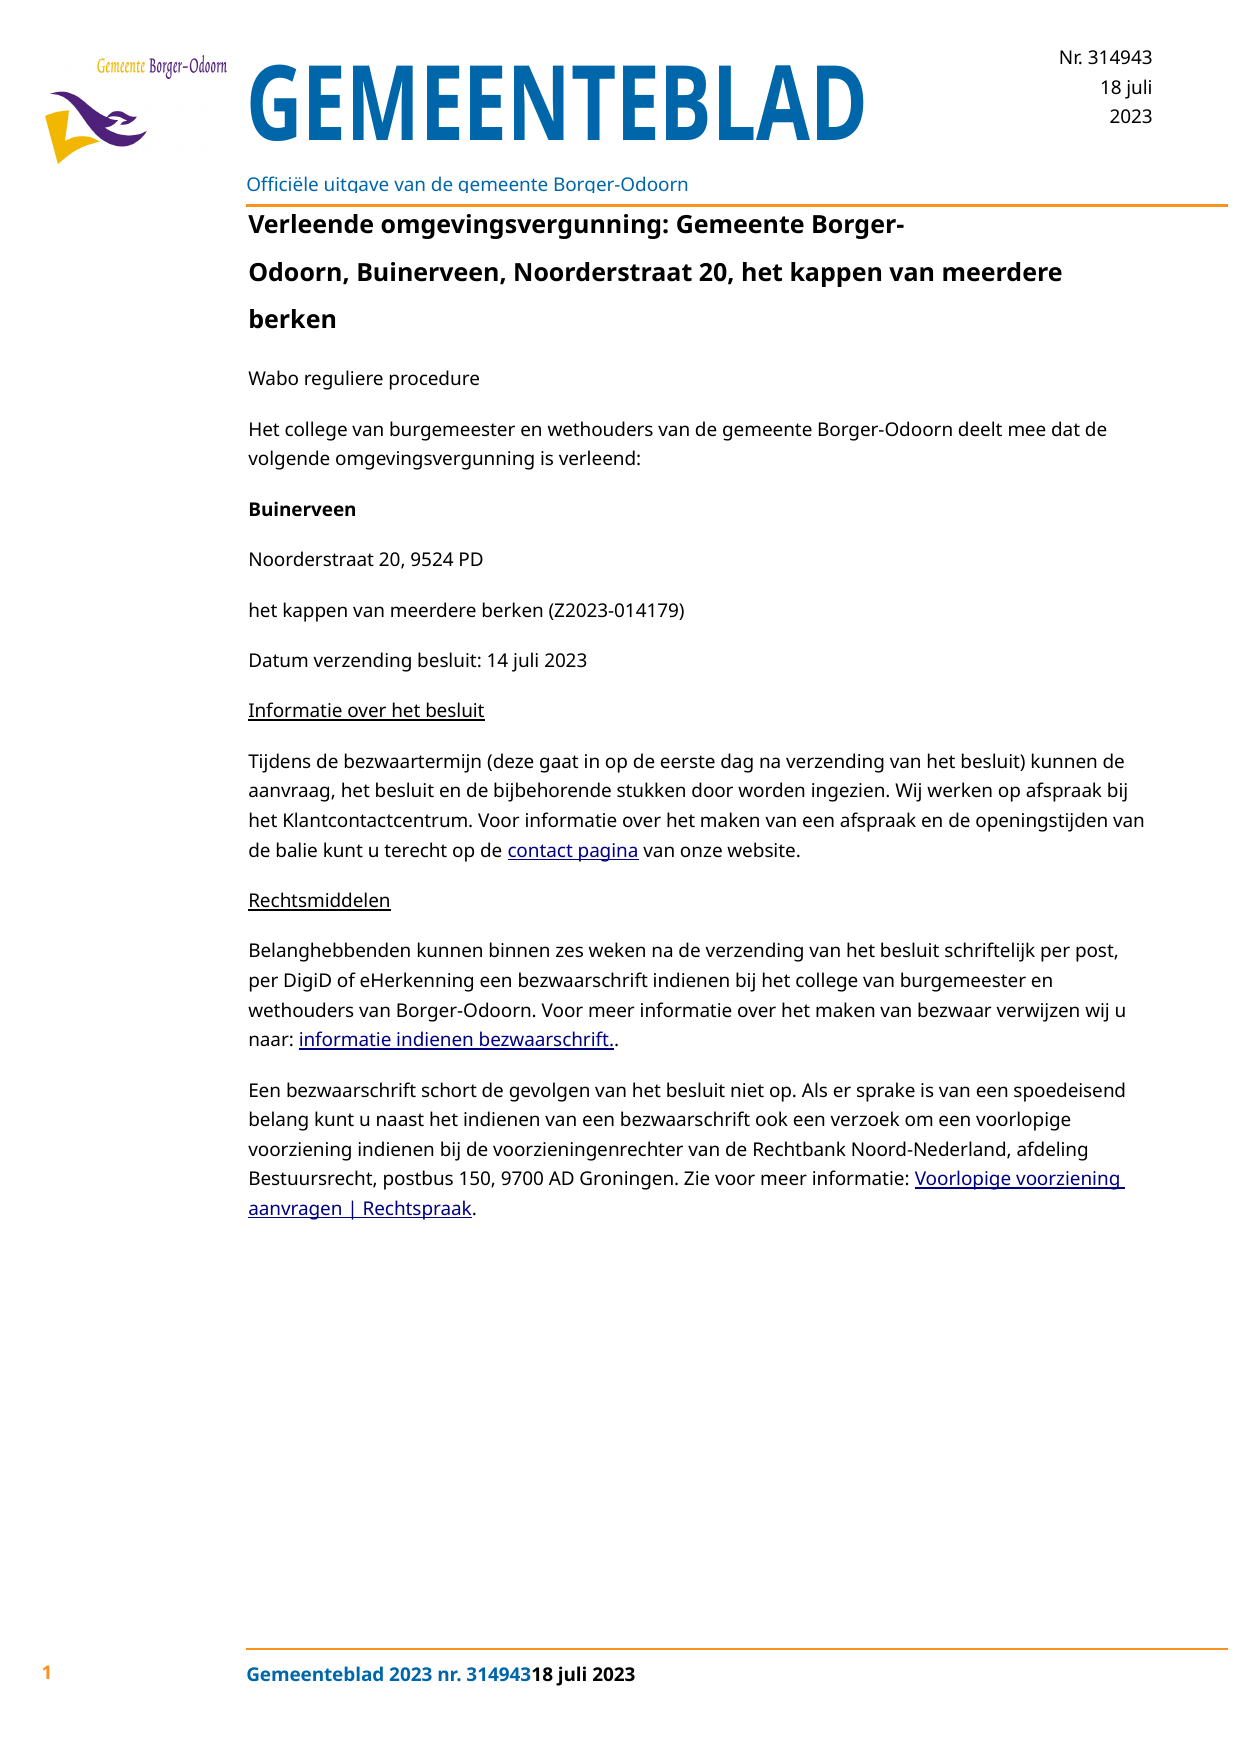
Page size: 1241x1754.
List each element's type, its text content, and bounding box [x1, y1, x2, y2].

text Datum verzending besluit: 14 juli 2023 [248, 647, 1152, 673]
text Rechtsmiddelen [248, 887, 1152, 913]
text Belanghebbenden kunnen binnen zes weken na de verzending van het besluit schriftelijk per post, per DigiD of eHerkenning een bezwaarschrift indienen bij het college van burgemeester en wethouders van Borger-Odoorn. Voor meer informatie over het maken van bezwaar verwijzen wij u naar: informatie indienen bezwaarschrift.. [248, 938, 1152, 1052]
text Informatie over het besluit [248, 698, 1152, 723]
text Het college van burgemeester en wethouders van de gemeente Borger-Odoorn deelt mee dat de volgende omgevingsvergunning is verleend: [248, 416, 1152, 471]
picture [41, 47, 231, 172]
text Een bezwaarschrift schort de gevolgen van het besluit niet op. Als er sprake is van een spoedeisend belang kunt u naast het indienen van een bezwaarschrift ook een verzoek om een voorlopige voorziening indienen bij de voorzieningenrechter van de Rechtbank Noord-Nederland, afdeling Bestuursrecht, postbus 150, 9700 AD Groningen. Zie voor meer informatie: Voorlopige voorziening aanvragen | Rechtspraak. [248, 1077, 1152, 1221]
text het kappen van meerdere berken (Z2023-014179) [248, 597, 1152, 622]
text Noorderstraat 20, 9524 PD [248, 546, 1152, 572]
text Buinerveen [248, 496, 1152, 522]
text Tijdens de bezwaartermijn (deze gaat in op de eerste dag na verzending van het besluit) kunnen de aanvraag, het besluit en de bijbehorende stukken door worden ingezien. Wij werken op afspraak bij het Klantcontactcentrum. Voor informatie over het maken van een afspraak en de openingstijden van de balie kunt u terecht op de contact pagina van onze website. [248, 748, 1152, 862]
text Verleende omgevingsvergunning: Gemeente Borger-Odoorn, Buinerveen, Noorderstraat 20, het kappen van meerdere berken [248, 207, 1152, 336]
text Wabo reguliere procedure [248, 366, 1152, 391]
